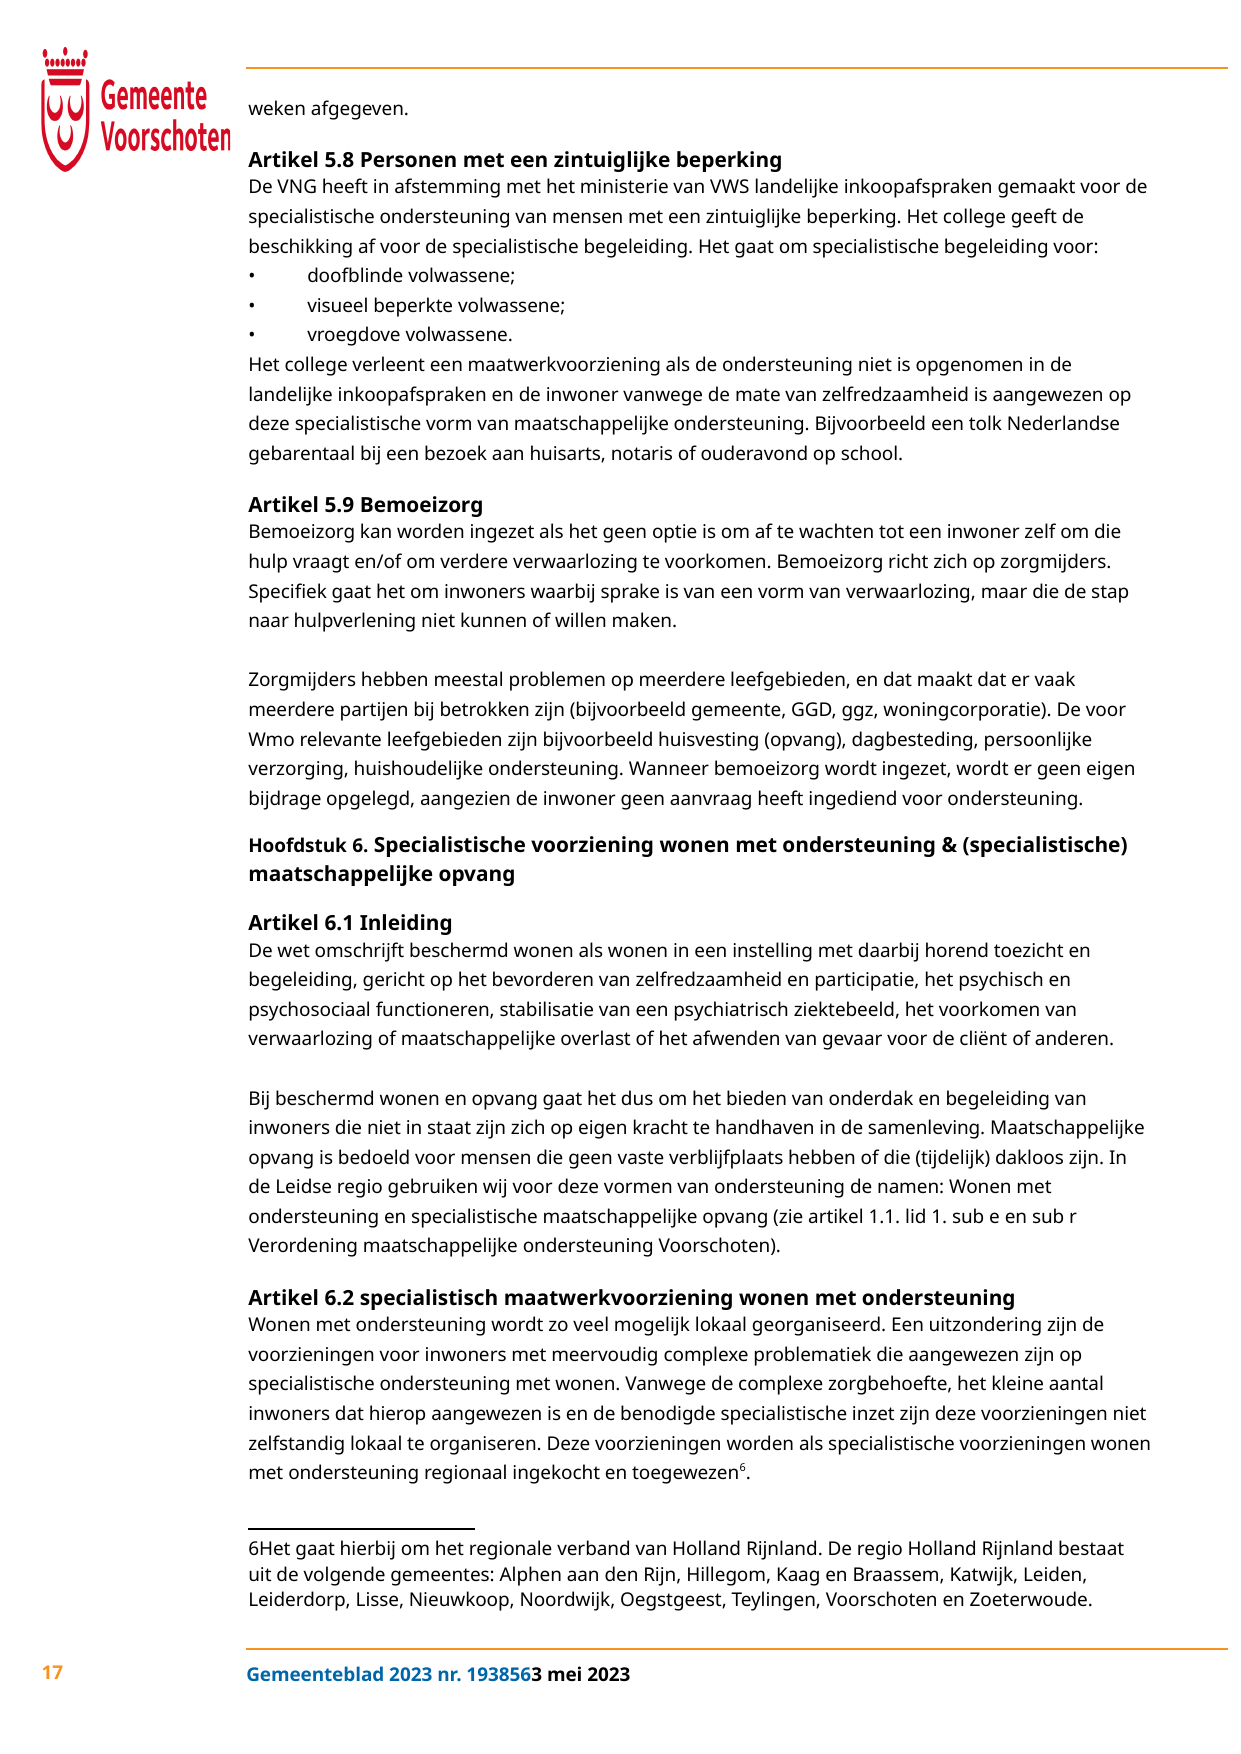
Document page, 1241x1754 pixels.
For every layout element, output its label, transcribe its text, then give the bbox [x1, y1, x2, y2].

list visueel beperkte volwassene; [248, 292, 1152, 318]
list doofblinde volwassene; [248, 262, 1152, 288]
text Artikel 6.1 Inleiding [248, 908, 1152, 937]
text Bij beschermd wonen en opvang gaat het dus om het bieden van onderdak en begeleiding van inwoners die niet in staat zijn zich op eigen kracht te handhaven in de samenleving. Maatschappelijke opvang is bedoeld voor mensen die geen vaste verblijfplaats hebben of die (tijdelijk) dakloos zijn. In de Leidse regio gebruiken wij voor deze vormen van ondersteuning de namen: Wonen met ondersteuning en specialistische maatschappelijke opvang (zie artikel 1.1. lid 1. sub e en sub r Verordening maatschappelijke ondersteuning Voorschoten). [248, 1085, 1152, 1258]
text De VNG heeft in afstemming met het ministerie van VWS landelijke inkoopafspraken gemaakt voor de specialistische ondersteuning van mensen met een zintuiglijke beperking. Het college geeft de beschikking af voor de specialistische begeleiding. Het gaat om specialistische begeleiding voor: [248, 174, 1152, 258]
list vroegdove volwassene. [248, 322, 1152, 347]
text Hoofdstuk 6. Specialistische voorziening wonen met ondersteuning & (specialistische) maatschappelijke opvang [248, 831, 1152, 887]
text Het gaat hierbij om het regionale verband van Holland Rijnland. De regio Holland Rijnland bestaat uit de volgende gemeentes: Alphen aan den Rijn, Hillegom, Kaag en Braassem, Katwijk, Leiden, Leiderdorp, Lisse, Nieuwkoop, Noordwijk, Oegstgeest, Teylingen, Voorschoten en Zoeterwoude. [248, 1535, 1152, 1612]
text Bemoeizorg kan worden ingezet als het geen optie is om af te wachten tot een inwoner zelf om die hulp vraagt en/of om verdere verwaarlozing te voorkomen. Bemoeizorg richt zich op zorgmijders. Specifiek gaat het om inwoners waarbij sprake is van een vorm van verwaarlozing, maar die de stap naar hulpverlening niet kunnen of willen maken. [248, 519, 1152, 633]
picture [41, 47, 231, 172]
text Artikel 6.2 specialistisch maatwerkvoorziening wonen met ondersteuning [248, 1283, 1152, 1311]
text Het college verleent een maatwerkvoorziening als de ondersteuning niet is opgenomen in de landelijke inkoopafspraken en de inwoner vanwege de mate van zelfredzaamheid is aangewezen op deze specialistische vorm van maatschappelijke ondersteuning. Bijvoorbeeld een tolk Nederlandse gebarentaal bij een bezoek aan huisarts, notaris of ouderavond op school. [248, 351, 1152, 466]
text weken afgegeven. [248, 95, 1152, 121]
text Wonen met ondersteuning wordt zo veel mogelijk lokaal georganiseerd. Een uitzondering zijn de voorzieningen voor inwoners met meervoudig complexe problematiek die aangewezen zijn op specialistische ondersteuning met wonen. Vanwege de complexe zorgbehoefte, het kleine aantal inwoners dat hierop aangewezen is en de benodigde specialistische inzet zijn deze voorzieningen niet zelfstandig lokaal te organiseren. Deze voorzieningen worden als specialistische voorzieningen wonen met ondersteuning regionaal ingekocht en toegewezen. [248, 1311, 1152, 1485]
text Artikel 5.8 Personen met een zintuiglijke beperking [248, 145, 1152, 174]
text De wet omschrijft beschermd wonen als wonen in een instelling met daarbij horend toezicht en begeleiding, gericht op het bevorderen van zelfredzaamheid en participatie, het psychisch en psychosociaal functioneren, stabilisatie van een psychiatrisch ziektebeeld, het voorkomen van verwaarlozing of maatschappelijke overlast of het afwenden van gevaar voor de cliënt of anderen. [248, 937, 1152, 1051]
text Zorgmijders hebben meestal problemen op meerdere leefgebieden, en dat maakt dat er vaak meerdere partijen bij betrokken zijn (bijvoorbeeld gemeente, GGD, ggz, woningcorporatie). De voor Wmo relevante leefgebieden zijn bijvoorbeeld huisvesting (opvang), dagbesteding, persoonlijke verzorging, huishoudelijke ondersteuning. Wanneer bemoeizorg wordt ingezet, wordt er geen eigen bijdrage opgelegd, aangezien de inwoner geen aanvraag heeft ingediend voor ondersteuning. [248, 667, 1152, 811]
text Artikel 5.9 Bemoeizorg [248, 490, 1152, 519]
